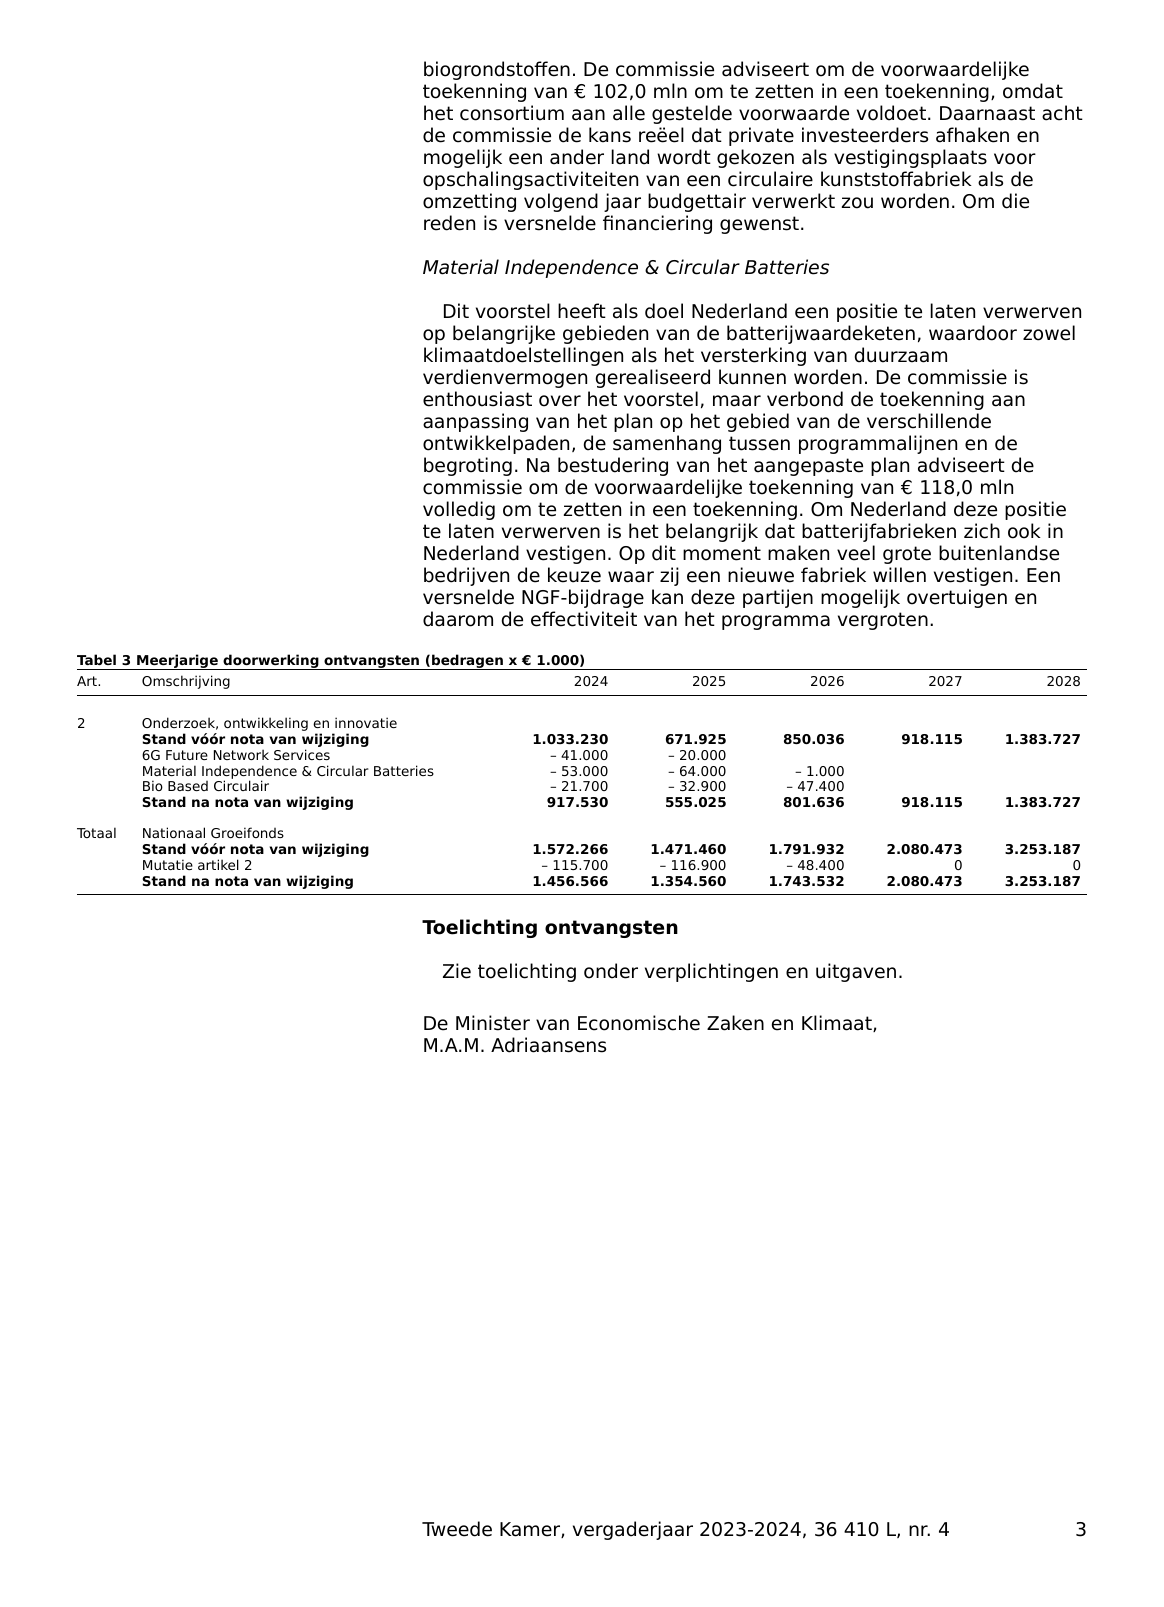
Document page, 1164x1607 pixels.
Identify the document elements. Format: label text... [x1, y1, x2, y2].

table_cell [850, 748, 968, 763]
table_cell [136, 811, 496, 826]
table_cell 1.791.932 [732, 842, 850, 858]
table_cell 1.743.532 [732, 874, 850, 894]
table_cell [77, 842, 136, 858]
table_cell – 64.000 [614, 763, 732, 779]
table_cell [969, 748, 1087, 763]
table_cell – 32.900 [614, 779, 732, 795]
table_cell 1.383.727 [969, 795, 1087, 811]
table_cell [77, 874, 136, 894]
table_cell [77, 795, 136, 811]
table_cell 918.115 [850, 732, 968, 748]
table_cell [77, 732, 136, 748]
table_cell 2.080.473 [850, 842, 968, 858]
table_cell Stand na nota van wijziging [136, 874, 496, 894]
table_cell [77, 748, 136, 763]
table_cell 2024 [496, 670, 614, 695]
table_cell [732, 748, 850, 763]
table_cell 801.636 [732, 795, 850, 811]
table_cell 3.253.187 [969, 842, 1087, 858]
table_cell Material Independence & Circular Batteries [136, 763, 496, 779]
subtitle Material Independence & Circular Batteries [422, 257, 1087, 279]
text Dit voorstel heeft als doel Nederland een positie te laten verwerven op belangrijke gebieden van de batterijwaardeketen, waardoor zowel klimaatdoelstellingen als het versterking van duurzaam verdienvermogen gerealiseerd kunnen worden. De commissie is enthousiast over het voorstel, maar verbond de toekenning aan aanpassing van het plan op het gebied van de verschillende ontwikkelpaden, de samenhang tussen programmalijnen en de begroting. Na bestudering van het aangepaste plan adviseert de commissie om de voorwaardelijke toekenning van € 118,0 mln volledig om te zetten in een toekenning. Om Nederland deze positie te laten verwerven is het belangrijk dat batterijfabrieken zich ook in Nederland vestigen. Op dit moment maken veel grote buitenlandse bedrijven de keuze waar zij een nieuwe fabriek willen vestigen. Een versnelde NGF-bijdrage kan deze partijen mogelijk overtuigen en daarom de effectiviteit van het programma vergroten. [422, 301, 1087, 631]
table_cell 1.471.460 [614, 842, 732, 858]
table_cell [614, 826, 732, 842]
table_cell Totaal [77, 826, 136, 842]
table_cell [77, 696, 136, 716]
table_cell Art. [77, 670, 136, 695]
table_cell [850, 826, 968, 842]
table_cell – 21.700 [496, 779, 614, 795]
table_cell – 1.000 [732, 763, 850, 779]
table_cell [614, 716, 732, 732]
table_cell 0 [850, 858, 968, 873]
table_cell 2027 [850, 670, 968, 695]
table_cell – 48.400 [732, 858, 850, 873]
table_cell 918.115 [850, 795, 968, 811]
table_cell [77, 763, 136, 779]
table_cell 0 [969, 858, 1087, 873]
table_cell 2025 [614, 670, 732, 695]
table_cell [850, 763, 968, 779]
table_cell 6G Future Network Services [136, 748, 496, 763]
table_cell [496, 811, 614, 826]
table_cell [77, 811, 136, 826]
table_cell Omschrijving [136, 670, 496, 695]
table_cell [614, 811, 732, 826]
table_cell [850, 696, 968, 716]
table_cell [969, 716, 1087, 732]
table_cell 2 [77, 716, 136, 732]
table_cell [77, 779, 136, 795]
table_cell Stand na nota van wijziging [136, 795, 496, 811]
table_cell [850, 779, 968, 795]
table_cell Bio Based Circulair [136, 779, 496, 795]
table_cell [969, 826, 1087, 842]
table_cell [732, 826, 850, 842]
table_cell 850.036 [732, 732, 850, 748]
table_cell Nationaal Groeifonds [136, 826, 496, 842]
table_cell [969, 763, 1087, 779]
table_cell [732, 811, 850, 826]
table_cell [969, 811, 1087, 826]
table_cell Stand vóór nota van wijziging [136, 732, 496, 748]
table_cell 2028 [969, 670, 1087, 695]
table_cell 1.033.230 [496, 732, 614, 748]
table_cell [732, 716, 850, 732]
text De Minister van Economische Zaken en Klimaat, M.A.M. Adriaansens [422, 1013, 1087, 1057]
text Zie toelichting onder verplichtingen en uitgaven. [422, 961, 1087, 983]
table_cell – 116.900 [614, 858, 732, 873]
table_cell [614, 696, 732, 716]
table_header Tabel 3 Meerjarige doorwerking ontvangsten (bedragen x € 1.000) [77, 653, 1087, 668]
table_cell 2026 [732, 670, 850, 695]
table_cell 1.456.566 [496, 874, 614, 894]
table_cell [136, 696, 496, 716]
table_cell 917.530 [496, 795, 614, 811]
table_cell Onderzoek, ontwikkeling en innovatie [136, 716, 496, 732]
table_cell [850, 716, 968, 732]
table_cell 1.354.560 [614, 874, 732, 894]
table_cell [496, 716, 614, 732]
table_cell Stand vóór nota van wijziging [136, 842, 496, 858]
table_cell – 47.400 [732, 779, 850, 795]
table_cell – 53.000 [496, 763, 614, 779]
table_cell [850, 811, 968, 826]
text biogrondstoffen. De commissie adviseert om de voorwaardelijke toekenning van € 102,0 mln om te zetten in een toekenning, omdat het consortium aan alle gestelde voorwaarde voldoet. Daarnaast acht de commissie de kans reëel dat private investeerders afhaken en mogelijk een ander land wordt gekozen als vestigingsplaats voor opschalingsactiviteiten van een circulaire kunststoffabriek als de omzetting volgend jaar budgettair verwerkt zou worden. Om die reden is versnelde financiering gewenst. [422, 59, 1087, 235]
table_cell Mutatie artikel 2 [136, 858, 496, 873]
table_cell – 115.700 [496, 858, 614, 873]
table_cell [969, 779, 1087, 795]
table_cell [732, 696, 850, 716]
table_cell 2.080.473 [850, 874, 968, 894]
table_cell [496, 696, 614, 716]
table_cell 671.925 [614, 732, 732, 748]
table_cell – 41.000 [496, 748, 614, 763]
table_cell [77, 858, 136, 873]
table_cell 1.572.266 [496, 842, 614, 858]
table_cell [496, 826, 614, 842]
table_cell 3.253.187 [969, 874, 1087, 894]
table_cell – 20.000 [614, 748, 732, 763]
table_cell 1.383.727 [969, 732, 1087, 748]
table_cell 555.025 [614, 795, 732, 811]
subtitle Toelichting ontvangsten [422, 917, 1087, 939]
table_cell [969, 696, 1087, 716]
